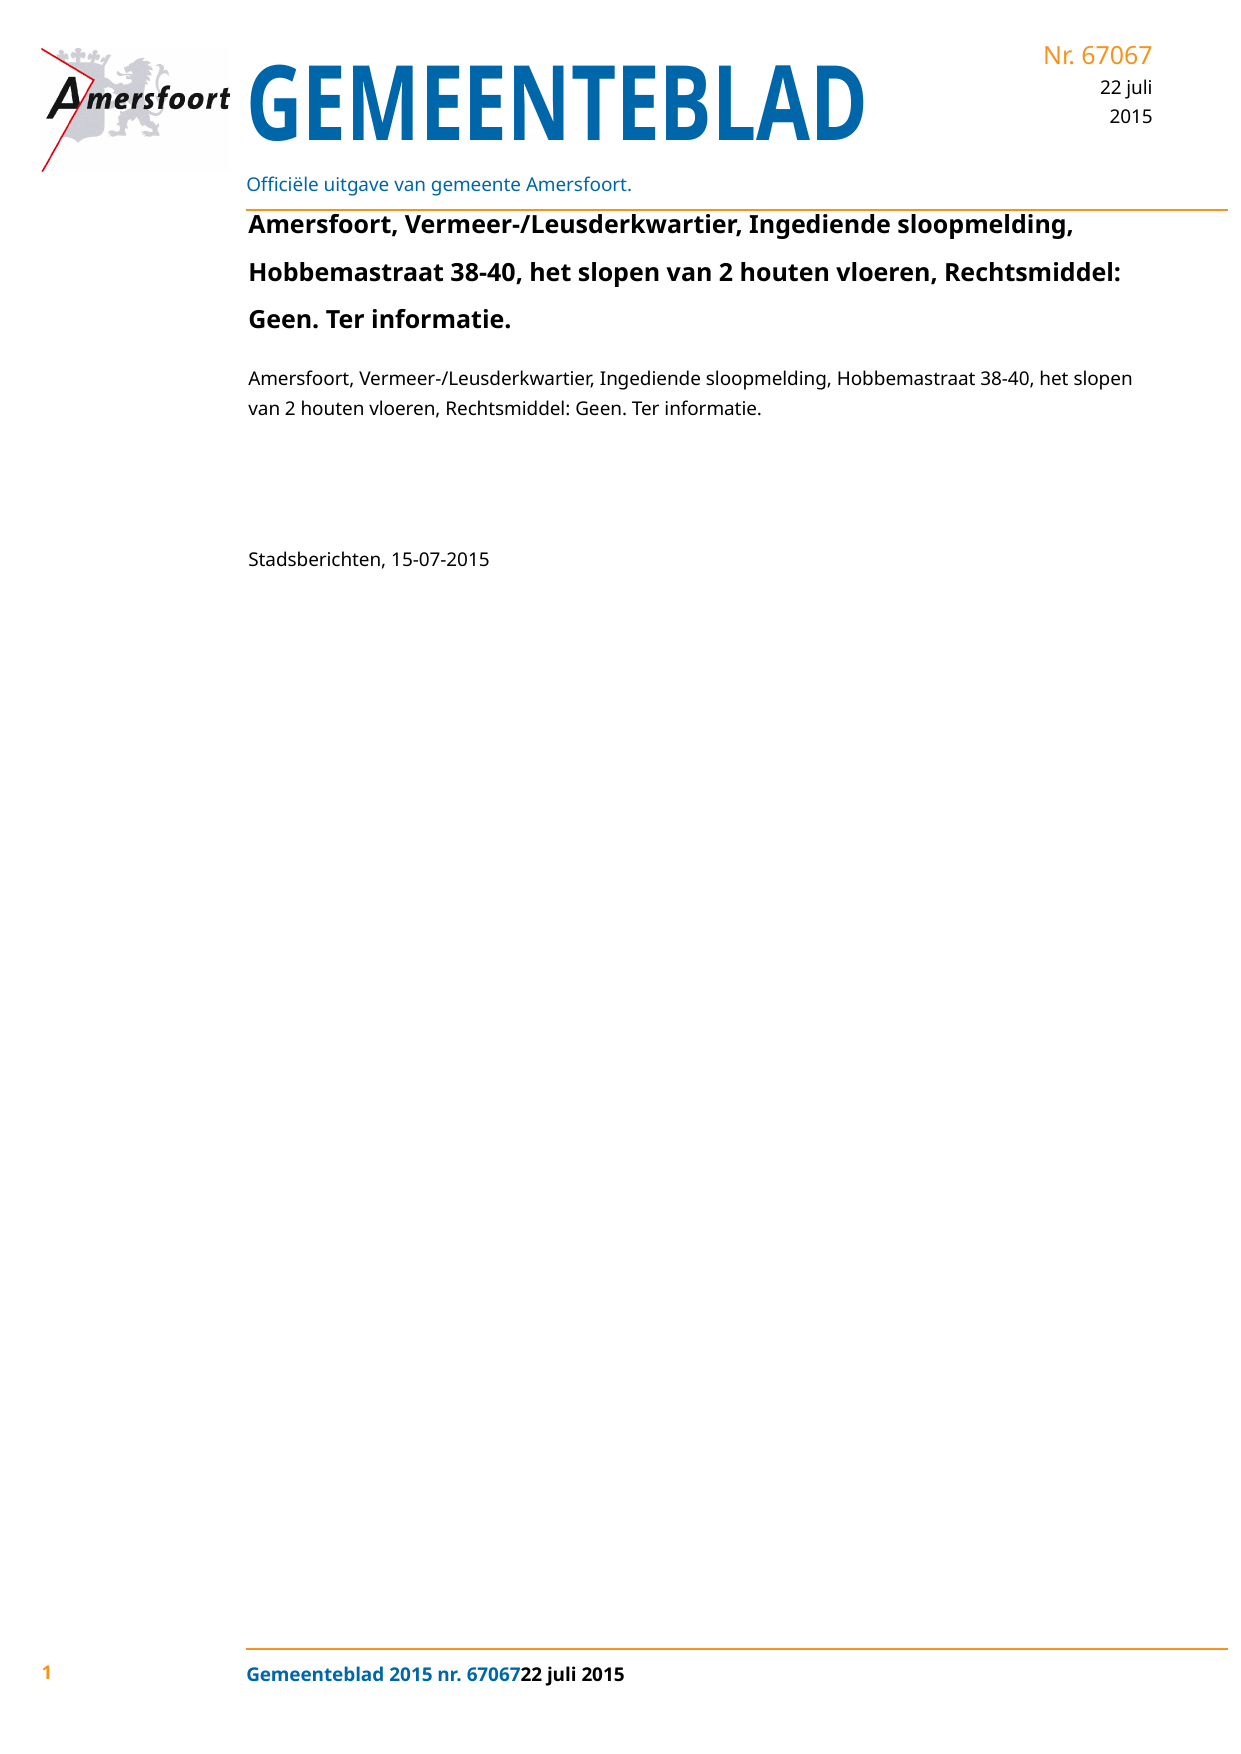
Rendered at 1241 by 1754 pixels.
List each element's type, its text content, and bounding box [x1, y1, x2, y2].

text Amersfoort, Vermeer-/Leusderkwartier, Ingediende sloopmelding, Hobbemastraat 38-40, het slopen van 2 houten vloeren, Rechtsmiddel: Geen. Ter informatie. [248, 211, 1152, 336]
text Stadsberichten, 15-07-2015 [248, 546, 1152, 572]
text Amersfoort, Vermeer-/Leusderkwartier, Ingediende sloopmelding, Hobbemastraat 38-40, het slopen van 2 houten vloeren, Rechtsmiddel: Geen. Ter informatie. [248, 366, 1152, 421]
picture [41, 47, 231, 172]
